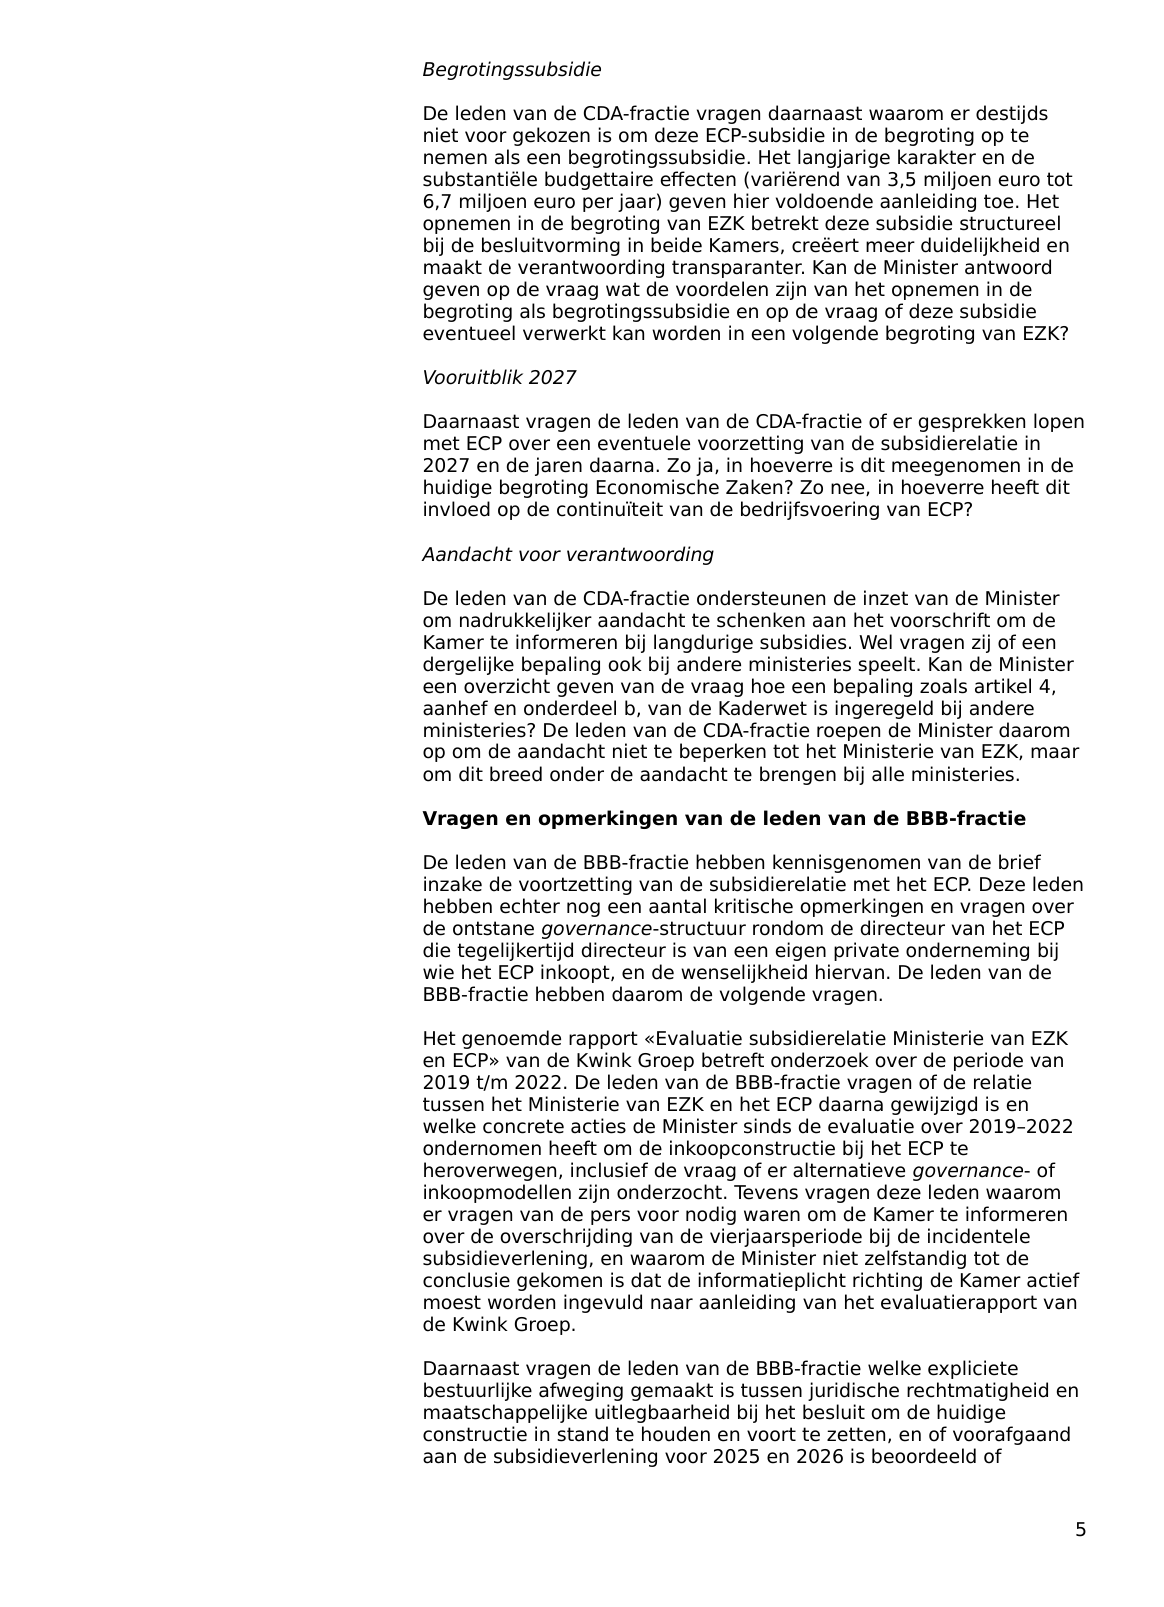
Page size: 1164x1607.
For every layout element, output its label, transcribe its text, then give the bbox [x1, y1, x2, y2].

text De leden van de BBB-fractie hebben kennisgenomen van de brief inzake de voortzetting van de subsidierelatie met het ECP. Deze leden hebben echter nog een aantal kritische opmerkingen en vragen over de ontstane governance-structuur rondom de directeur van het ECP die tegelijkertijd directeur is van een eigen private onderneming bij wie het ECP inkoopt, en de wenselijkheid hiervan. De leden van de BBB-fractie hebben daarom de volgende vragen. [422, 852, 1087, 1006]
subtitle Vooruitblik 2027 [422, 367, 1087, 389]
text Het genoemde rapport «Evaluatie subsidierelatie Ministerie van EZK en ECP» van de Kwink Groep betreft onderzoek over de periode van 2019 t/m 2022. De leden van de BBB-fractie vragen of de relatie tussen het Ministerie van EZK en het ECP daarna gewijzigd is en welke concrete acties de Minister sinds de evaluatie over 2019–2022 ondernomen heeft om de inkoopconstructie bij het ECP te heroverwegen, inclusief de vraag of er alternatieve governance- of inkoopmodellen zijn onderzocht. Tevens vragen deze leden waarom er vragen van de pers voor nodig waren om de Kamer te informeren over de overschrijding van de vierjaarsperiode bij de incidentele subsidieverlening, en waarom de Minister niet zelfstandig tot de conclusie gekomen is dat de informatieplicht richting de Kamer actief moest worden ingevuld naar aanleiding van het evaluatierapport van de Kwink Groep. [422, 1028, 1087, 1336]
text De leden van de CDA-fractie ondersteunen de inzet van de Minister om nadrukkelijker aandacht te schenken aan het voorschrift om de Kamer te informeren bij langdurige subsidies. Wel vragen zij of een dergelijke bepaling ook bij andere ministeries speelt. Kan de Minister een overzicht geven van de vraag hoe een bepaling zoals artikel 4, aanhef en onderdeel b, van de Kaderwet is ingeregeld bij andere ministeries? De leden van de CDA-fractie roepen de Minister daarom op om de aandacht niet te beperken tot het Ministerie van EZK, maar om dit breed onder de aandacht te brengen bij alle ministeries. [422, 588, 1087, 785]
subtitle Aandacht voor verantwoording [422, 543, 1087, 565]
text De leden van de CDA-fractie vragen daarnaast waarom er destijds niet voor gekozen is om deze ECP-subsidie in de begroting op te nemen als een begrotingssubsidie. Het langjarige karakter en de substantiële budgettaire effecten (variërend van 3,5 miljoen euro tot 6,7 miljoen euro per jaar) geven hier voldoende aanleiding toe. Het opnemen in de begroting van EZK betrekt deze subsidie structureel bij de besluitvorming in beide Kamers, creëert meer duidelijkheid en maakt de verantwoording transparanter. Kan de Minister antwoord geven op de vraag wat de voordelen zijn van het opnemen in de begroting als begrotingssubsidie en op de vraag of deze subsidie eventueel verwerkt kan worden in een volgende begroting van EZK? [422, 103, 1087, 345]
subtitle Vragen en opmerkingen van de leden van de BBB-fractie [422, 808, 1087, 829]
text Daarnaast vragen de leden van de CDA-fractie of er gesprekken lopen met ECP over een eventuele voorzetting van de subsidierelatie in 2027 en de jaren daarna. Zo ja, in hoeverre is dit meegenomen in de huidige begroting Economische Zaken? Zo nee, in hoeverre heeft dit invloed op de continuïteit van de bedrijfsvoering van ECP? [422, 411, 1087, 521]
text Daarnaast vragen de leden van de BBB-fractie welke expliciete bestuurlijke afweging gemaakt is tussen juridische rechtmatigheid en maatschappelijke uitlegbaarheid bij het besluit om de huidige constructie in stand te houden en voort te zetten, en of voorafgaand aan de subsidieverlening voor 2025 en 2026 is beoordeeld of [422, 1358, 1087, 1468]
subtitle Begrotingssubsidie [422, 59, 1087, 81]
